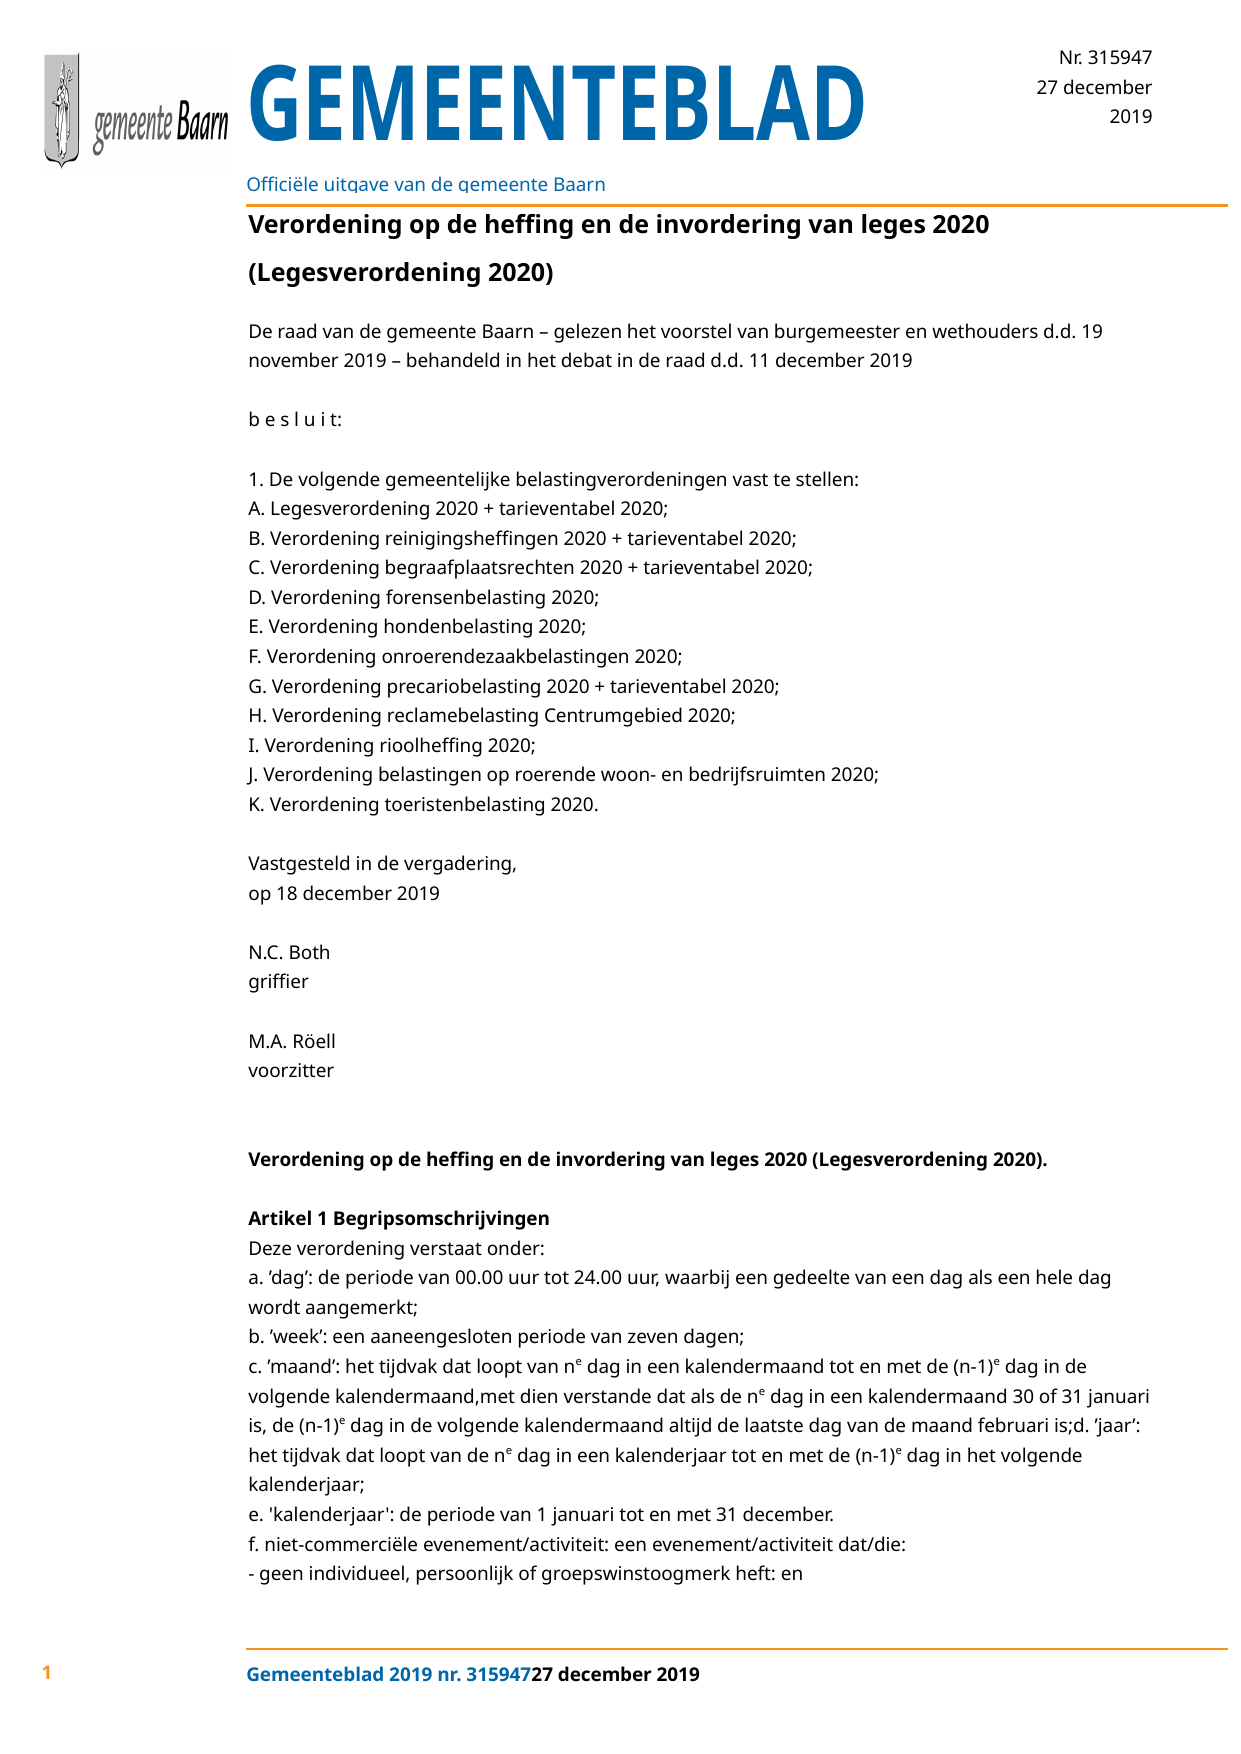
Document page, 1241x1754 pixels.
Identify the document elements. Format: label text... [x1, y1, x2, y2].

text N.C. Both [248, 939, 1152, 965]
text c. ’maand’: het tijdvak dat loopt van ne dag in een kalendermaand tot en met de (n-1)e dag in de volgende kalendermaand,met dien verstande dat als de ne dag in een kalendermaand 30 of 31 januari is, de (n-1)e dag in de volgende kalendermaand altijd de laatste dag van de maand februari is;d. ’jaar’: het tijdvak dat loopt van de ne dag in een kalenderjaar tot en met de (n-1)e dag in het volgende kalenderjaar; [248, 1353, 1152, 1497]
text I. Verordening rioolheffing 2020; [248, 732, 1152, 758]
text B. Verordening reinigingsheffingen 2020 + tarieventabel 2020; [248, 525, 1152, 551]
text f. niet-commerciële evenement/activiteit: een evenement/activiteit dat/die: [248, 1531, 1152, 1557]
text D. Verordening forensenbelasting 2020; [248, 584, 1152, 610]
text b e s l u i t: [248, 407, 1152, 432]
text Vastgesteld in de vergadering, [248, 850, 1152, 876]
text griffier [248, 969, 1152, 994]
text Artikel 1 Begripsomschrijvingen [248, 1205, 1152, 1231]
text Deze verordening verstaat onder: [248, 1235, 1152, 1261]
text op 18 december 2019 [248, 880, 1152, 906]
text De raad van de gemeente Baarn – gelezen het voorstel van burgemeester en wethouders d.d. 19 november 2019 – behandeld in het debat in de raad d.d. 11 december 2019 [248, 318, 1152, 373]
text Verordening op de heffing en de invordering van leges 2020 (Legesverordening 2020). [248, 1146, 1152, 1172]
text E. Verordening hondenbelasting 2020; [248, 614, 1152, 639]
picture [41, 47, 231, 172]
text - geen individueel, persoonlijk of groepswinstoogmerk heft: en [248, 1560, 1152, 1586]
text C. Verordening begraafplaatsrechten 2020 + tarieventabel 2020; [248, 554, 1152, 580]
text H. Verordening reclamebelasting Centrumgebied 2020; [248, 702, 1152, 728]
text a. ’dag’: de periode van 00.00 uur tot 24.00 uur, waarbij een gedeelte van een dag als een hele dag wordt aangemerkt; [248, 1264, 1152, 1320]
text J. Verordening belastingen op roerende woon- en bedrijfsruimten 2020; [248, 762, 1152, 787]
text voorzitter [248, 1057, 1152, 1083]
text K. Verordening toeristenbelasting 2020. [248, 791, 1152, 817]
text b. ’week’: een aaneengesloten periode van zeven dagen; [248, 1324, 1152, 1349]
text 1. De volgende gemeentelijke belastingverordeningen vast te stellen: [248, 466, 1152, 492]
text G. Verordening precariobelasting 2020 + tarieventabel 2020; [248, 673, 1152, 699]
text Verordening op de heffing en de invordering van leges 2020 (Legesverordening 2020) [248, 207, 1152, 288]
text A. Legesverordening 2020 + tarieventabel 2020; [248, 495, 1152, 521]
text e. 'kalenderjaar': de periode van 1 januari tot en met 31 december. [248, 1501, 1152, 1527]
text M.A. Röell [248, 1028, 1152, 1054]
text F. Verordening onroerendezaakbelastingen 2020; [248, 643, 1152, 669]
